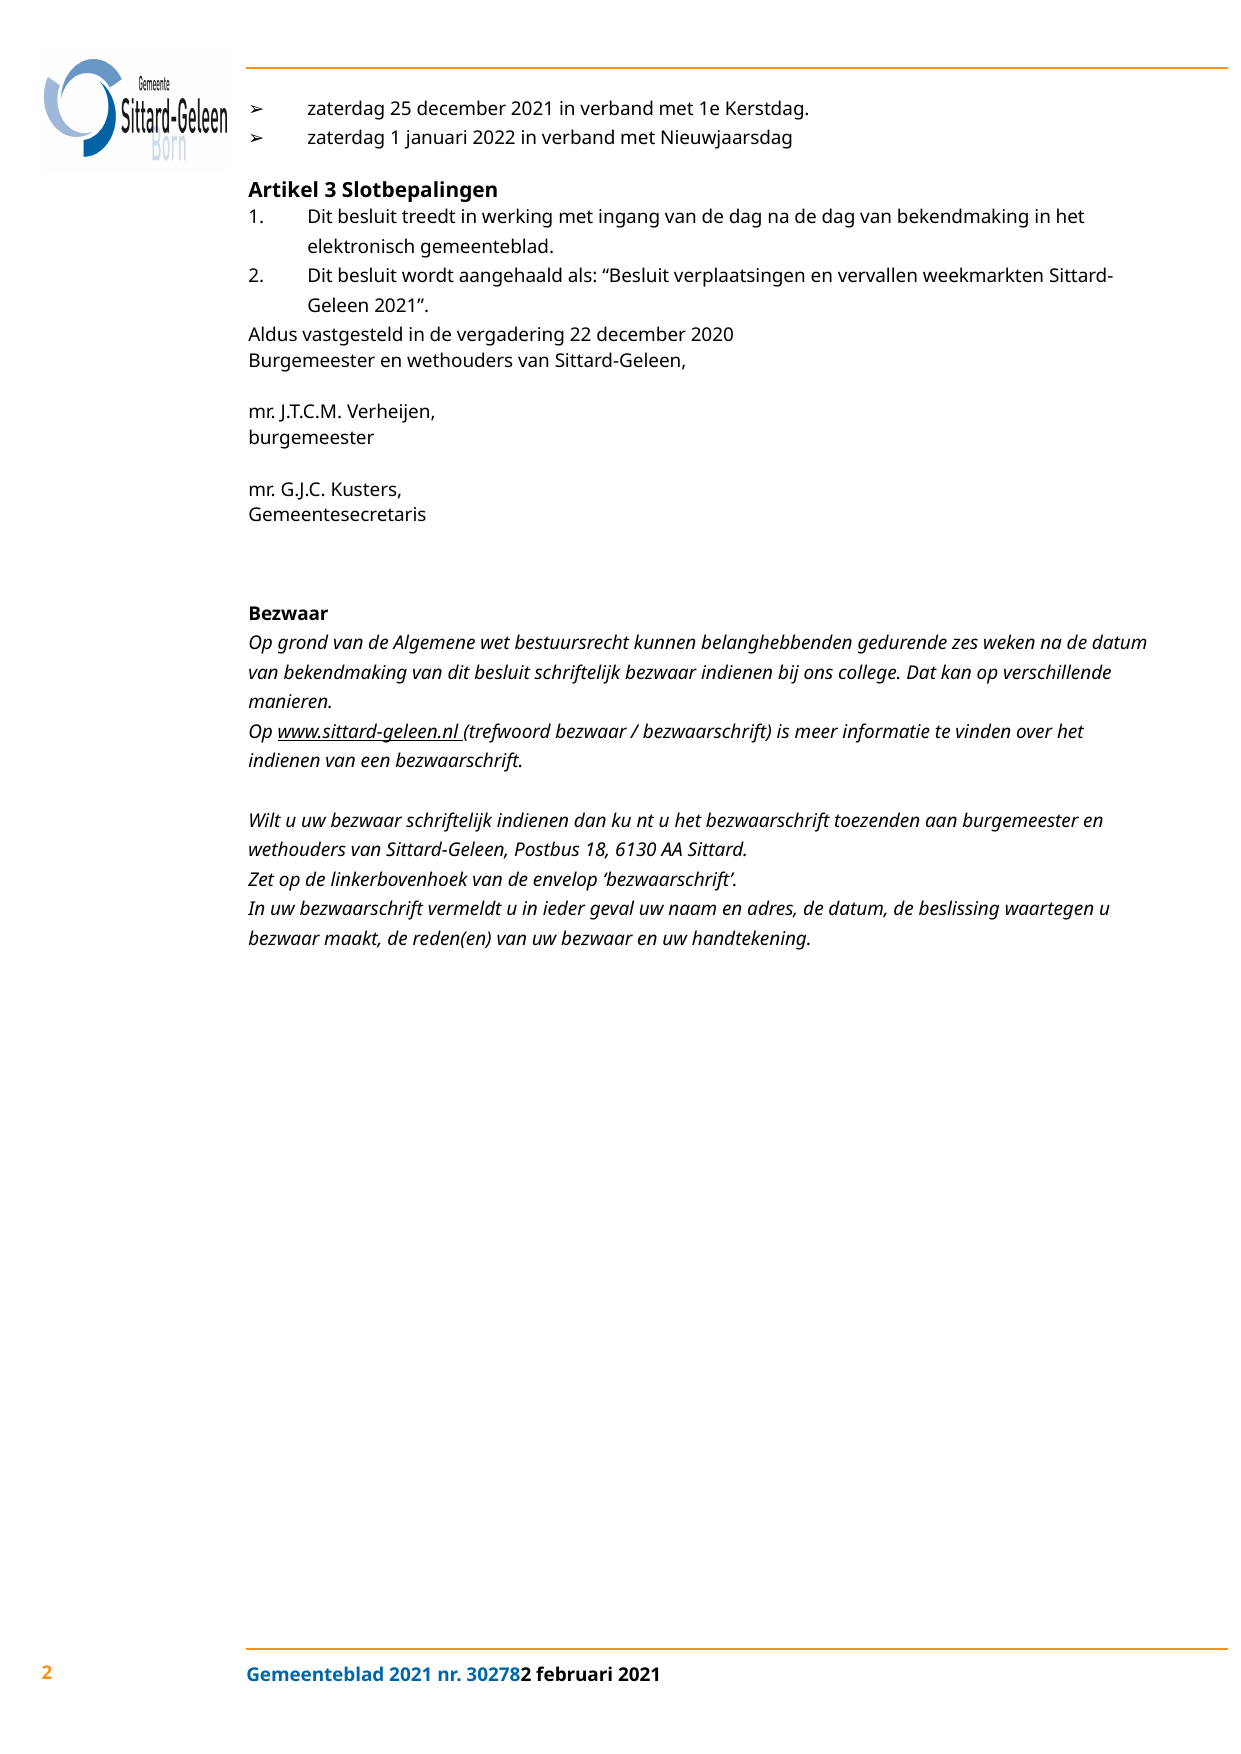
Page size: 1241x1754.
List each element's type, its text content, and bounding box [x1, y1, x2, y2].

text Op www.sittard-geleen.nl (trefwoord bezwaar / bezwaarschrift) is meer informatie te vinden over het indienen van een bezwaarschrift. [248, 718, 1152, 773]
picture [41, 47, 231, 172]
list zaterdag 1 januari 2022 in verband met Nieuwjaarsdag [248, 124, 1152, 150]
text burgemeester [248, 424, 1152, 450]
text Zet op de linkerbovenhoek van de envelop ‘bezwaarschrift’. [248, 866, 1152, 892]
list Dit besluit treedt in werking met ingang van de dag na de dag van bekendmaking in het elektronisch gemeenteblad. [248, 203, 1152, 258]
text Bezwaar [248, 600, 1152, 625]
text Gemeentesecretaris [248, 502, 1152, 527]
text Artikel 3 Slotbepalingen [248, 175, 1152, 203]
text In uw bezwaarschrift vermeldt u in ieder geval uw naam en adres, de datum, de beslissing waartegen u bezwaar maakt, de reden(en) van uw bezwaar en uw handtekening. [248, 896, 1152, 951]
text mr. G.J.C. Kusters, [248, 476, 1152, 502]
text Aldus vastgesteld in de vergadering 22 december 2020 [248, 322, 1152, 347]
list Dit besluit wordt aangehaald als: “Besluit verplaatsingen en vervallen weekmarkten Sittard-Geleen 2021”. [248, 262, 1152, 318]
list zaterdag 25 december 2021 in verband met 1e Kerstdag. [248, 95, 1152, 121]
text Op grond van de Algemene wet bestuursrecht kunnen belanghebbenden gedurende zes weken na de datum van bekendmaking van dit besluit schriftelijk bezwaar indienen bij ons college. Dat kan op verschillende manieren. [248, 629, 1152, 714]
text Wilt u uw bezwaar schriftelijk indienen dan ku nt u het bezwaarschrift toezenden aan burgemeester en wethouders van Sittard-Geleen, Postbus 18, 6130 AA Sittard. [248, 807, 1152, 862]
text mr. J.T.C.M. Verheijen, [248, 399, 1152, 424]
text Burgemeester en wethouders van Sittard-Geleen, [248, 347, 1152, 373]
